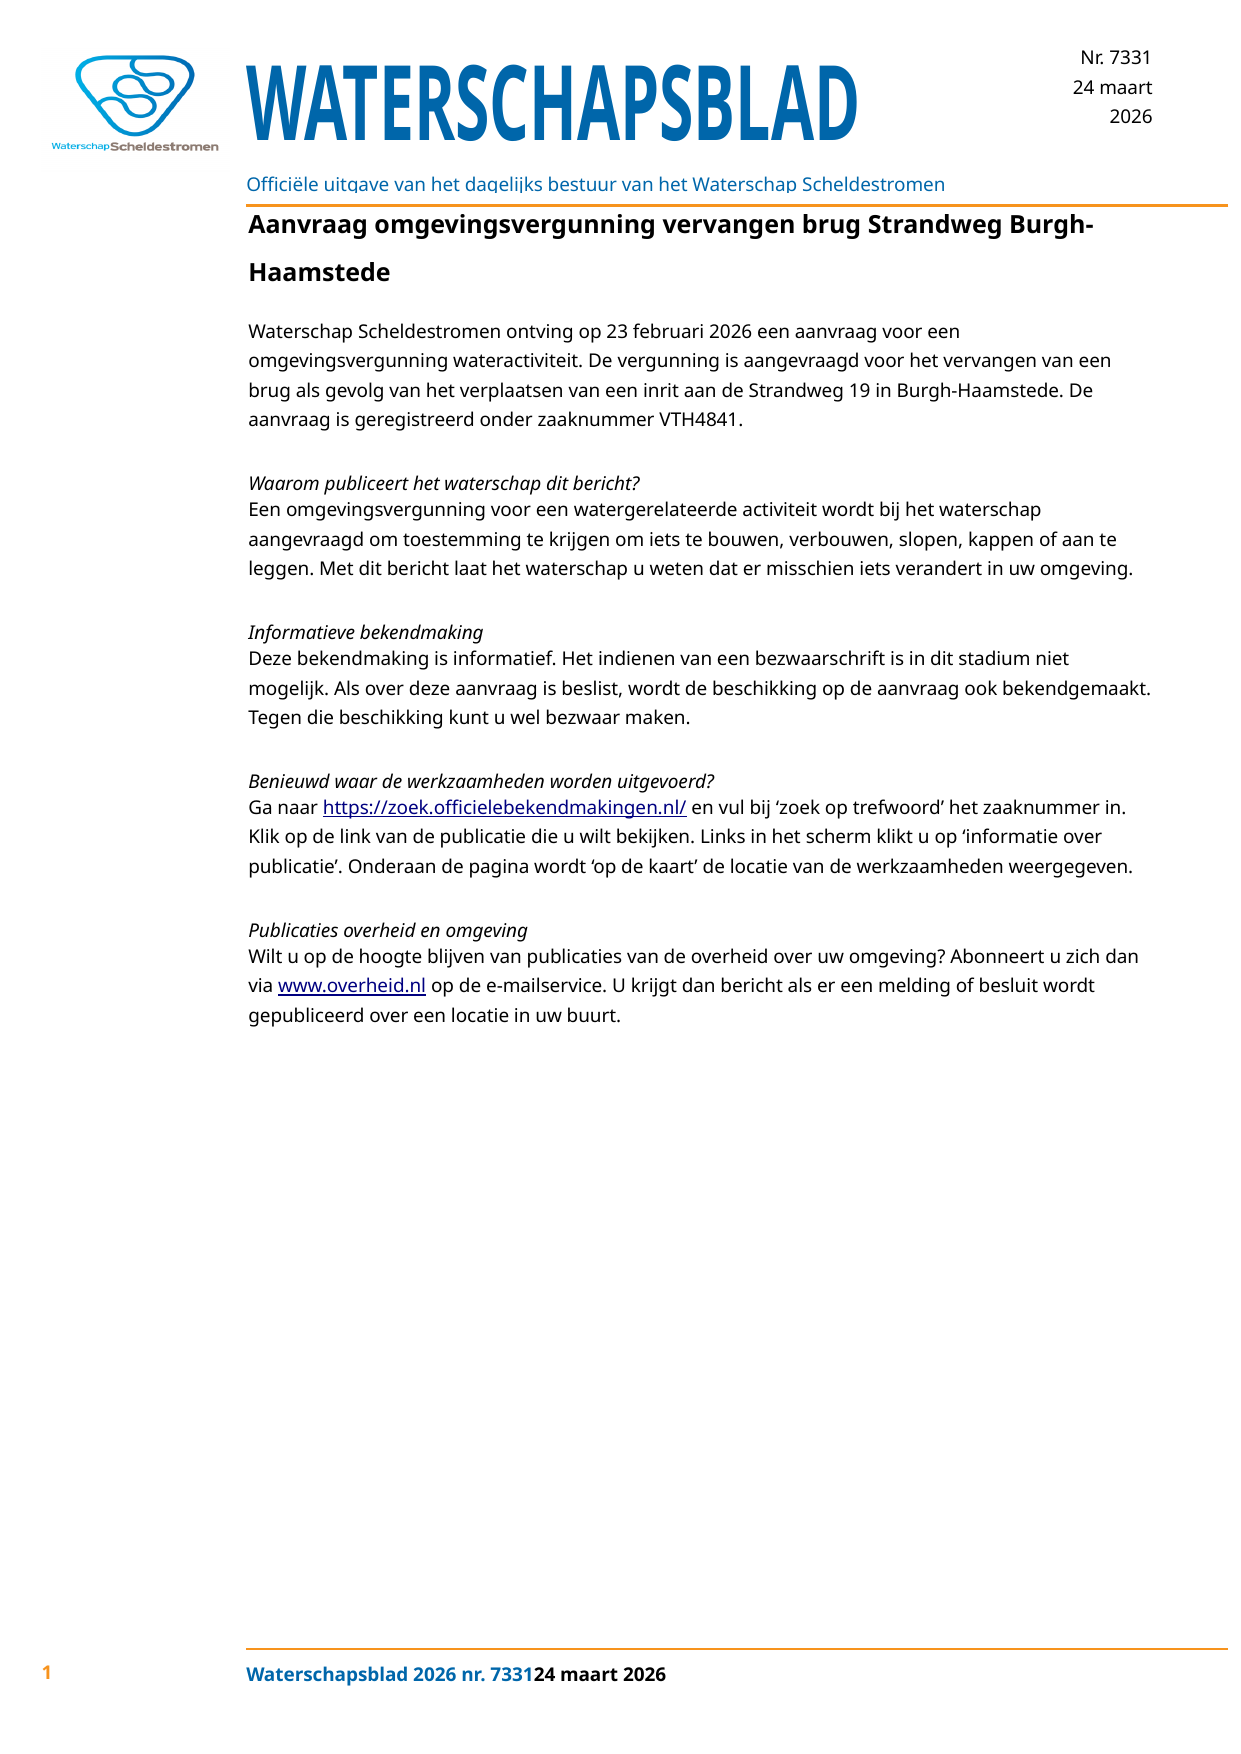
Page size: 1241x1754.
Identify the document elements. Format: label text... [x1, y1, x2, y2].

text Ga naar https://zoek.officielebekendmakingen.nl/ en vul bij ‘zoek op trefwoord’ het zaaknummer in. Klik op de link van de publicatie die u wilt bekijken. Links in het scherm klikt u op ‘informatie over publicatie’. Onderaan de pagina wordt ‘op de kaart’ de locatie van de werkzaamheden weergegeven. [248, 794, 1152, 879]
text Waterschap Scheldestromen ontving op 23 februari 2026 een aanvraag voor een omgevingsvergunning wateractiviteit. De vergunning is aangevraagd voor het vervangen van een brug als gevolg van het verplaatsen van een inrit aan de Strandweg 19 in Burgh-Haamstede. De aanvraag is geregistreerd onder zaaknummer VTH4841. [248, 318, 1152, 432]
text Wilt u op de hoogte blijven van publicaties van de overheid over uw omgeving? Abonneert u zich dan via www.overheid.nl op de e-mailservice. U krijgt dan bericht als er een melding of besluit wordt gepubliceerd over een locatie in uw buurt. [248, 943, 1152, 1028]
text Deze bekendmaking is informatief. Het indienen van een bezwaarschrift is in dit stadium niet mogelijk. Als over deze aanvraag is beslist, wordt de beschikking op de aanvraag ook bekendgemaakt. Tegen die beschikking kunt u wel bezwaar maken. [248, 645, 1152, 730]
text Aanvraag omgevingsvergunning vervangen brug Strandweg Burgh-Haamstede [248, 207, 1152, 288]
picture [41, 47, 231, 172]
text Benieuwd waar de werkzaamheden worden uitgevoerd? [248, 768, 1152, 794]
text Publicaties overheid en omgeving [248, 917, 1152, 943]
text Informatieve bekendmaking [248, 619, 1152, 645]
text Waarom publiceert het waterschap dit bericht? [248, 471, 1152, 496]
text Een omgevingsvergunning voor een watergerelateerde activiteit wordt bij het waterschap aangevraagd om toestemming te krijgen om iets te bouwen, verbouwen, slopen, kappen of aan te leggen. Met dit bericht laat het waterschap u weten dat er misschien iets verandert in uw omgeving. [248, 496, 1152, 581]
